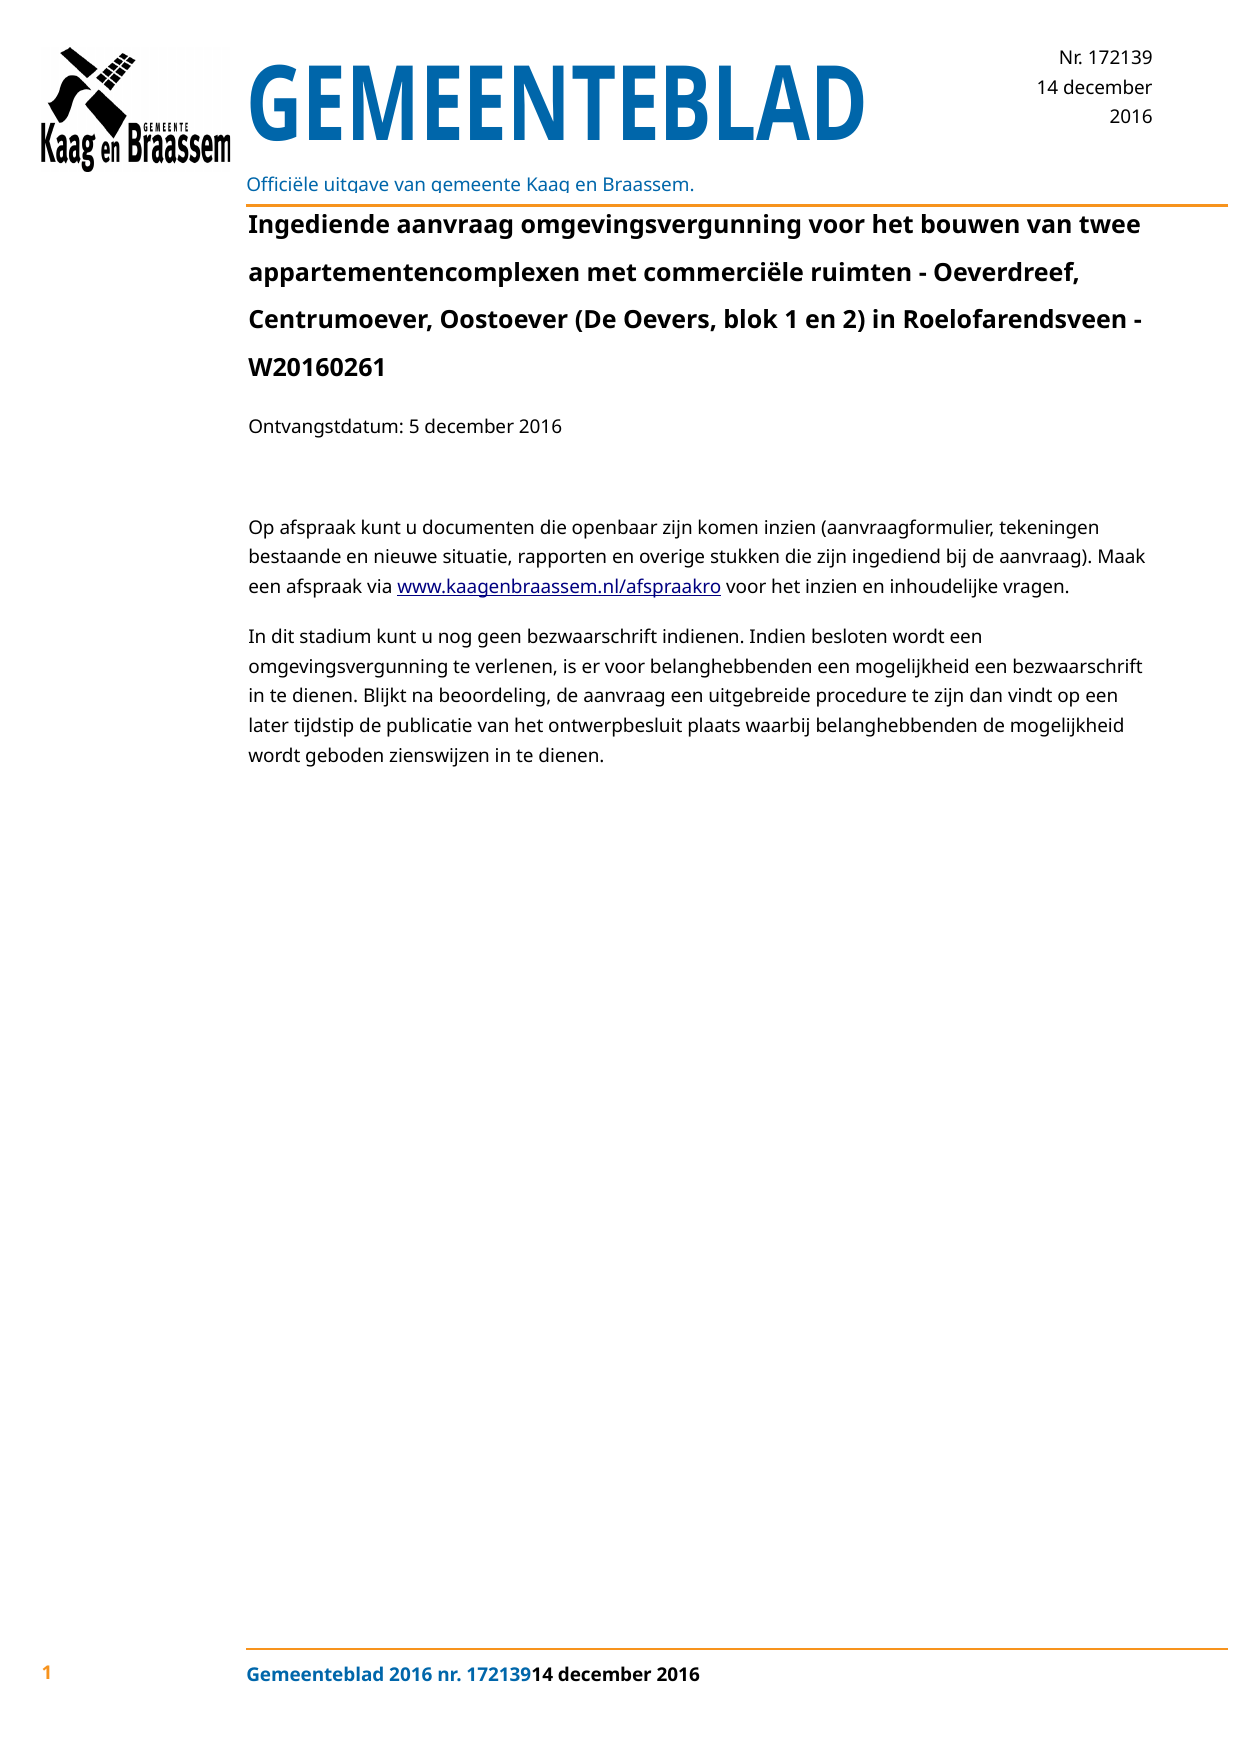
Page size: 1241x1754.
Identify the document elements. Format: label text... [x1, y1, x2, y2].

text In dit stadium kunt u nog geen bezwaarschrift indienen. Indien besloten wordt een omgevingsvergunning te verlenen, is er voor belanghebbenden een mogelijkheid een bezwaarschrift in te dienen. Blijkt na beoordeling, de aanvraag een uitgebreide procedure te zijn dan vindt op een later tijdstip de publicatie van het ontwerpbesluit plaats waarbij belanghebbenden de mogelijkheid wordt geboden zienswijzen in te dienen. [248, 623, 1152, 768]
text Ingediende aanvraag omgevingsvergunning voor het bouwen van twee appartementencomplexen met commerciële ruimten - Oeverdreef, Centrumoever, Oostoever (De Oevers, blok 1 en 2) in Roelofarendsveen - W20160261 [248, 207, 1152, 384]
text Ontvangstdatum: 5 december 2016 [248, 413, 1152, 439]
picture [41, 47, 231, 172]
text Op afspraak kunt u documenten die openbaar zijn komen inzien (aanvraagformulier, tekeningen bestaande en nieuwe situatie, rapporten en overige stukken die zijn ingediend bij de aanvraag). Maak een afspraak via www.kaagenbraassem.nl/afspraakro voor het inzien en inhoudelijke vragen. [248, 514, 1152, 599]
